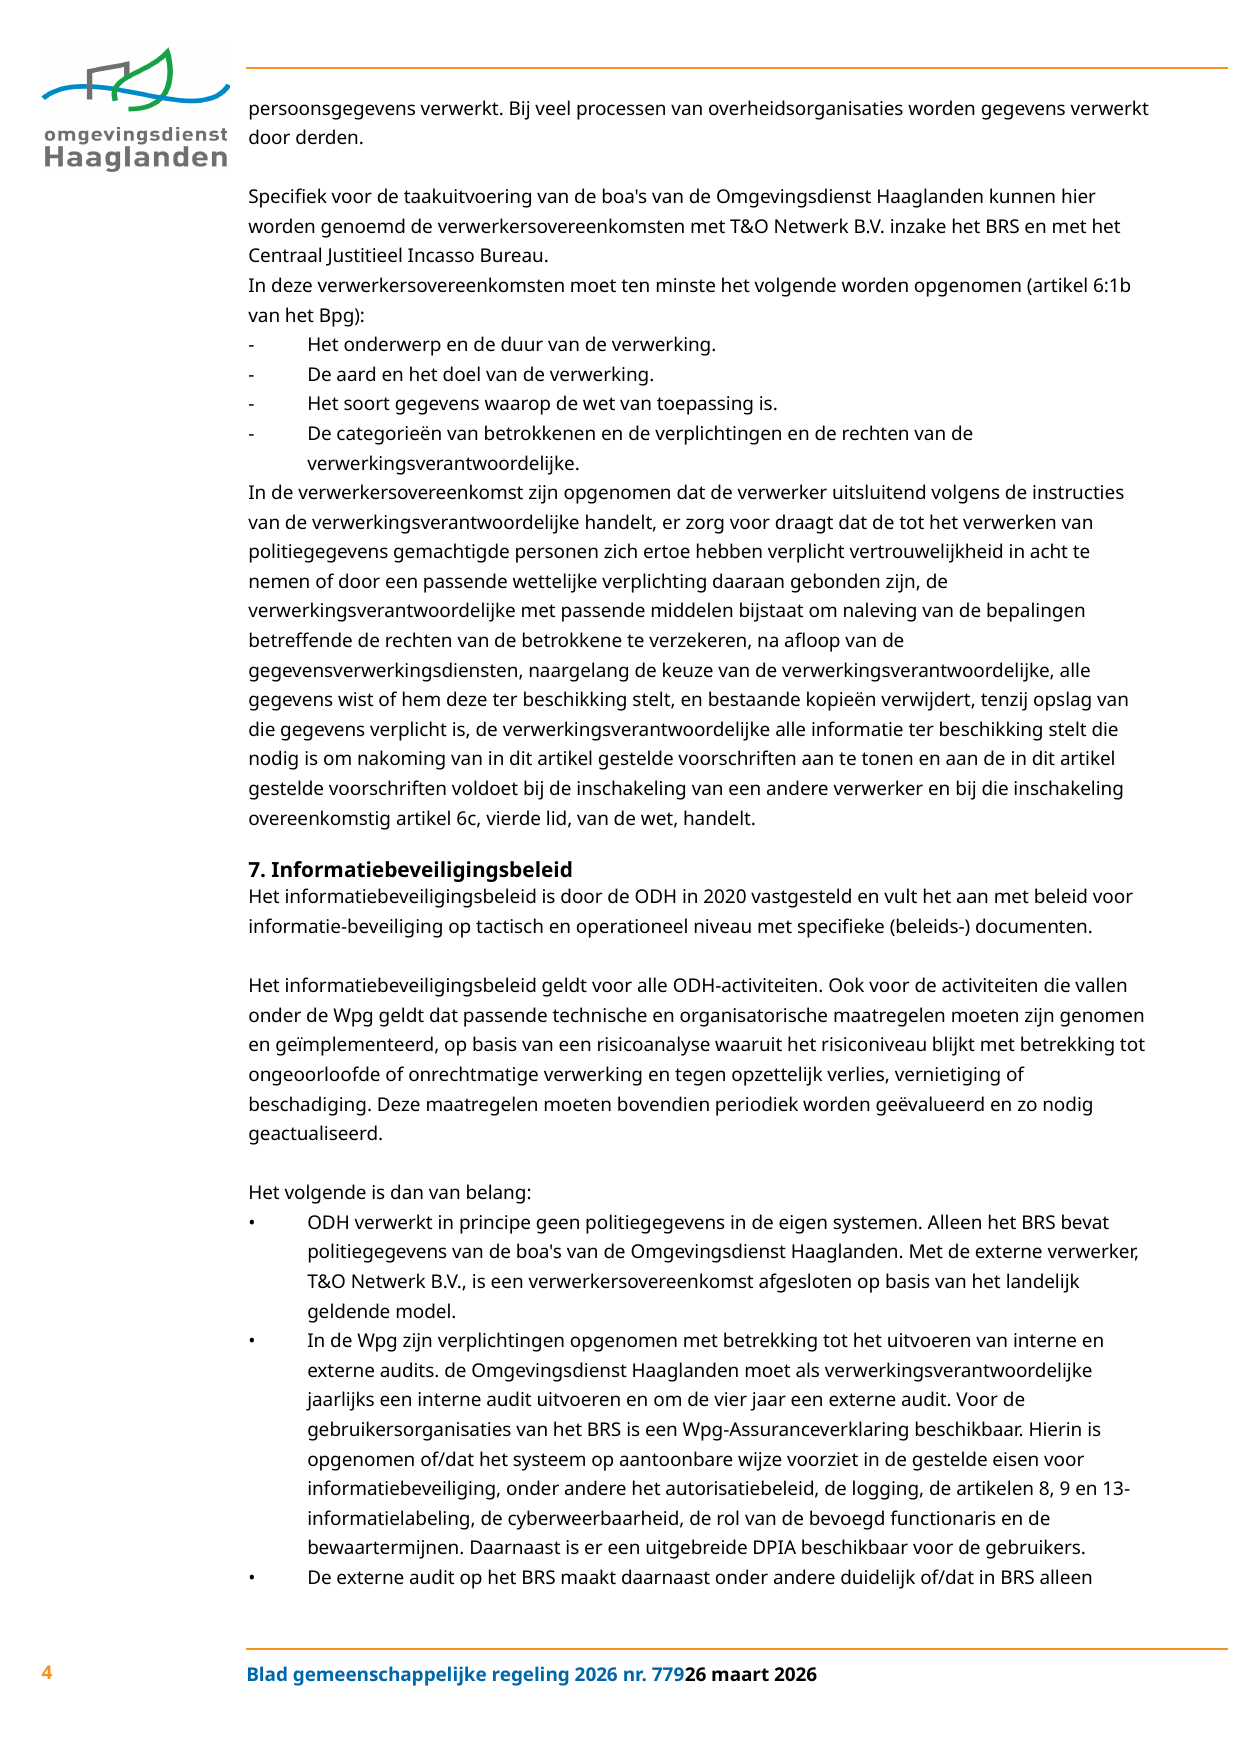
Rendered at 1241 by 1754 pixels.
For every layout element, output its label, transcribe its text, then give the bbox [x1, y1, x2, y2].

list De categorieën van betrokkenen en de verplichtingen en de rechten van de verwerkingsverantwoordelijke. [248, 420, 1152, 476]
text Het informatiebeveiligingsbeleid geldt voor alle ODH-activiteiten. Ook voor de activiteiten die vallen onder de Wpg geldt dat passende technische en organisatorische maatregelen moeten zijn genomen en geïmplementeerd, op basis van een risicoanalyse waaruit het risiconiveau blijkt met betrekking tot ongeoorloofde of onrechtmatige verwerking en tegen opzettelijk verlies, vernietiging of beschadiging. Deze maatregelen moeten bovendien periodiek worden geëvalueerd en zo nodig geactualiseerd. [248, 972, 1152, 1146]
text In deze verwerkersovereenkomsten moet ten minste het volgende worden opgenomen (artikel 6:1b van het Bpg): [248, 272, 1152, 328]
text Specifiek voor de taakuitvoering van de boa's van de Omgevingsdienst Haaglanden kunnen hier worden genoemd de verwerkersovereenkomsten met T&O Netwerk B.V. inzake het BRS en met het Centraal Justitieel Incasso Bureau. [248, 183, 1152, 268]
list Het onderwerp en de duur van de verwerking. [248, 331, 1152, 357]
list Het soort gegevens waarop de wet van toepassing is. [248, 391, 1152, 416]
text persoonsgegevens verwerkt. Bij veel processen van overheidsorganisaties worden gegevens verwerkt door derden. [248, 95, 1152, 150]
text Het informatiebeveiligingsbeleid is door de ODH in 2020 vastgesteld en vult het aan met beleid voor informatie-beveiliging op tactisch en operationeel niveau met specifieke (beleids-) documenten. [248, 884, 1152, 939]
list In de Wpg zijn verplichtingen opgenomen met betrekking tot het uitvoeren van interne en externe audits. de Omgevingsdienst Haaglanden moet als verwerkingsverantwoordelijke jaarlijks een interne audit uitvoeren en om de vier jaar een externe audit. Voor de gebruikersorganisaties van het BRS is een Wpg-Assuranceverklaring beschikbaar. Hierin is opgenomen of/dat het systeem op aantoonbare wijze voorziet in de gestelde eisen voor informatiebeveiliging, onder andere het autorisatiebeleid, de logging, de artikelen 8, 9 en 13-informatielabeling, de cyberweerbaarheid, de rol van de bevoegd functionaris en de bewaartermijnen. Daarnaast is er een uitgebreide DPIA beschikbaar voor de gebruikers. [248, 1327, 1152, 1560]
picture [41, 47, 231, 172]
text 7. Informatiebeveiligingsbeleid [248, 855, 1152, 884]
list De aard en het doel van de verwerking. [248, 361, 1152, 387]
text In de verwerkersovereenkomst zijn opgenomen dat de verwerker uitsluitend volgens de instructies van de verwerkingsverantwoordelijke handelt, er zorg voor draagt dat de tot het verwerken van politiegegevens gemachtigde personen zich ertoe hebben verplicht vertrouwelijkheid in acht te nemen of door een passende wettelijke verplichting daaraan gebonden zijn, de verwerkingsverantwoordelijke met passende middelen bijstaat om naleving van de bepalingen betreffende de rechten van de betrokkene te verzekeren, na afloop van de gegevensverwerkingsdiensten, naargelang de keuze van de verwerkingsverantwoordelijke, alle gegevens wist of hem deze ter beschikking stelt, en bestaande kopieën verwijdert, tenzij opslag van die gegevens verplicht is, de verwerkingsverantwoordelijke alle informatie ter beschikking stelt die nodig is om nakoming van in dit artikel gestelde voorschriften aan te tonen en aan de in dit artikel gestelde voorschriften voldoet bij de inschakeling van een andere verwerker en bij die inschakeling overeenkomstig artikel 6c, vierde lid, van de wet, handelt. [248, 479, 1152, 831]
list De externe audit op het BRS maakt daarnaast onder andere duidelijk of/dat in BRS alleen [248, 1564, 1152, 1590]
list ODH verwerkt in principe geen politiegegevens in de eigen systemen. Alleen het BRS bevat politiegegevens van de boa's van de Omgevingsdienst Haaglanden. Met de externe verwerker, T&O Netwerk B.V., is een verwerkersovereenkomst afgesloten op basis van het landelijk geldende model. [248, 1209, 1152, 1323]
text Het volgende is dan van belang: [248, 1179, 1152, 1205]
